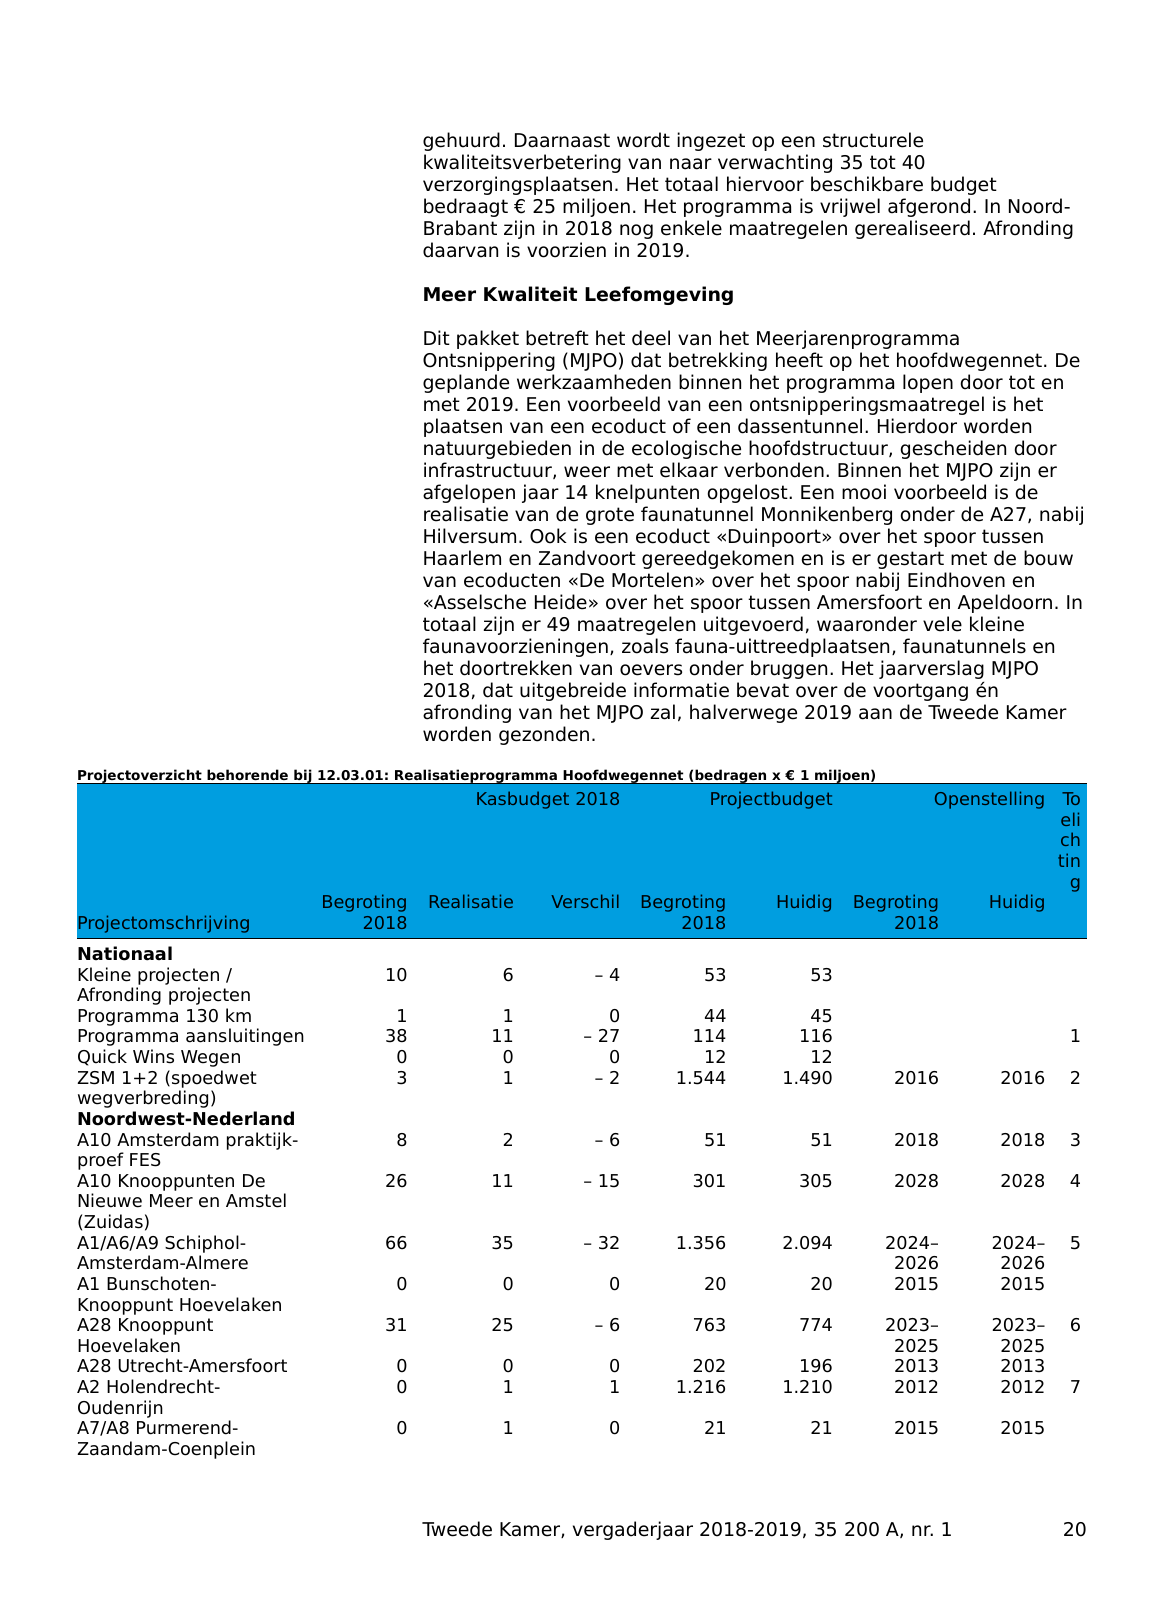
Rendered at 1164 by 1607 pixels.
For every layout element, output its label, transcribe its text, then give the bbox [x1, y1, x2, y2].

table_cell – 2 [520, 1068, 626, 1109]
table_cell 21 [732, 1418, 838, 1459]
table_cell 1 [307, 1006, 413, 1026]
table_cell [413, 939, 519, 964]
table_cell 1.210 [732, 1377, 838, 1418]
table_cell 1 [520, 1377, 626, 1418]
table_cell [732, 1109, 838, 1129]
table_cell 11 [413, 1026, 519, 1047]
table_cell 1 [413, 1418, 519, 1459]
table_cell [307, 939, 413, 964]
table_cell 2013 [945, 1356, 1051, 1377]
table_cell 2016 [839, 1068, 945, 1109]
table_cell Realisatie [413, 892, 519, 913]
table_cell [520, 1109, 626, 1129]
table_cell – 15 [520, 1171, 626, 1233]
table_cell [945, 965, 1051, 1006]
table_cell [520, 913, 626, 938]
table_cell 0 [413, 1356, 519, 1377]
table_cell [1051, 1356, 1087, 1377]
table_cell 2015 [839, 1274, 945, 1315]
table_cell 2016 [945, 1068, 1051, 1109]
table_cell [945, 939, 1051, 964]
table_cell [1051, 1006, 1087, 1026]
table_cell 0 [520, 1356, 626, 1377]
table_cell Openstelling [839, 784, 1051, 892]
table_cell Begroting [307, 892, 413, 913]
table_cell 6 [1051, 1315, 1087, 1356]
table_cell 2028 [945, 1171, 1051, 1233]
table_cell [839, 1006, 945, 1026]
table_cell 305 [732, 1171, 838, 1233]
table_cell 0 [520, 1006, 626, 1026]
table_cell 21 [626, 1418, 732, 1459]
table_cell [945, 1006, 1051, 1026]
table_cell Kasbudget 2018 [307, 784, 626, 892]
table_cell 0 [307, 1274, 413, 1315]
table_cell [839, 1047, 945, 1068]
table_cell Nationaal [77, 939, 307, 964]
table_cell 2018 [839, 1130, 945, 1171]
table_cell [839, 1109, 945, 1129]
table_cell 66 [307, 1233, 413, 1274]
table_cell – 6 [520, 1315, 626, 1356]
table_cell [1051, 892, 1087, 913]
table_cell 2 [413, 1130, 519, 1171]
table_cell 35 [413, 1233, 519, 1274]
table_cell Programma aansluitingen [77, 1026, 307, 1047]
table_cell [945, 1026, 1051, 1047]
table_cell – 32 [520, 1233, 626, 1274]
table_cell 2028 [839, 1171, 945, 1233]
table_cell Huidig [945, 892, 1051, 913]
table_cell 3 [1051, 1130, 1087, 1171]
text Dit pakket betreft het deel van het Meerjarenprogramma Ontsnippering (MJPO) dat betrekking heeft op het hoofdwegennet. De geplande werkzaamheden binnen het programma lopen door tot en met 2019. Een voorbeeld van een ontsnipperingsmaatregel is het plaatsen van een ecoduct of een dassentunnel. Hierdoor worden natuurgebieden in de ecologische hoofdstructuur, gescheiden door infrastructuur, weer met elkaar verbonden. Binnen het MJPO zijn er afgelopen jaar 14 knelpunten opgelost. Een mooi voorbeeld is de realisatie van de grote faunatunnel Monnikenberg onder de A27, nabij Hilversum. Ook is een ecoduct «Duinpoort» over het spoor tussen Haarlem en Zandvoort gereedgekomen en is er gestart met de bouw van ecoducten «De Mortelen» over het spoor nabij Eindhoven en «Asselsche Heide» over het spoor tussen Amersfoort en Apeldoorn. In totaal zijn er 49 maatregelen uitgevoerd, waaronder vele kleine faunavoorzieningen, zoals fauna-uittreedplaatsen, faunatunnels en het doortrekken van oevers onder bruggen. Het jaarverslag MJPO 2018, dat uitgebreide informatie bevat over de voortgang én afronding van het MJPO zal, halverwege 2019 aan de Tweede Kamer worden gezonden. [422, 328, 1087, 746]
table_cell 11 [413, 1171, 519, 1233]
table_cell 116 [732, 1026, 838, 1047]
table_cell [413, 913, 519, 938]
table_cell 1 [413, 1377, 519, 1418]
table_cell Projectbudget [626, 784, 838, 892]
table_cell [1051, 939, 1087, 964]
table_cell [77, 892, 307, 913]
table_cell 1 [413, 1006, 519, 1026]
table_cell 0 [520, 1047, 626, 1068]
table_cell 53 [732, 965, 838, 1006]
table_cell 44 [626, 1006, 732, 1026]
table_cell 7 [1051, 1377, 1087, 1418]
table_cell A28 Knooppunt Hoevelaken [77, 1315, 307, 1356]
table_cell 2015 [839, 1418, 945, 1459]
table_cell 5 [1051, 1233, 1087, 1274]
table_cell 2015 [945, 1418, 1051, 1459]
table_cell [839, 939, 945, 964]
table_cell Kleine projecten / Afronding projecten [77, 965, 307, 1006]
table_cell 114 [626, 1026, 732, 1047]
table_cell 12 [732, 1047, 838, 1068]
table_cell [307, 1109, 413, 1129]
table_cell – 27 [520, 1026, 626, 1047]
table_cell 2012 [839, 1377, 945, 1418]
table_cell [77, 784, 307, 892]
table_cell A7/A8 Purmerend-Zaandam-Coenplein [77, 1418, 307, 1459]
table_cell 774 [732, 1315, 838, 1356]
table_cell Quick Wins Wegen [77, 1047, 307, 1068]
table_cell – 4 [520, 965, 626, 1006]
table_cell [945, 1109, 1051, 1129]
table_cell 20 [732, 1274, 838, 1315]
table_cell 202 [626, 1356, 732, 1377]
table_cell 6 [413, 965, 519, 1006]
table_cell 2015 [945, 1274, 1051, 1315]
table_cell 51 [732, 1130, 838, 1171]
table_cell 196 [732, 1356, 838, 1377]
table_cell ZSM 1+2 (spoedwet wegverbreding) [77, 1068, 307, 1109]
table_cell 0 [307, 1418, 413, 1459]
table_cell 2018 [945, 1130, 1051, 1171]
table_cell A1 Bunschoten-Knooppunt Hoevelaken [77, 1274, 307, 1315]
table_cell A28 Utrecht-Amersfoort [77, 1356, 307, 1377]
table_cell [1051, 1047, 1087, 1068]
table_cell [839, 1026, 945, 1047]
table_cell [945, 1047, 1051, 1068]
table_cell 0 [307, 1377, 413, 1418]
table_cell [520, 939, 626, 964]
table_cell 0 [520, 1418, 626, 1459]
subtitle Meer Kwaliteit Leefomgeving [422, 284, 1087, 306]
table_cell 8 [307, 1130, 413, 1171]
table_cell 2023–2025 [945, 1315, 1051, 1356]
table_cell Projectomschrijving [77, 913, 307, 938]
table_cell 10 [307, 965, 413, 1006]
table_cell A10 Knooppunten De Nieuwe Meer en Amstel (Zuidas) [77, 1171, 307, 1233]
table_cell [1051, 1418, 1087, 1459]
table_cell – 6 [520, 1130, 626, 1171]
table_cell 301 [626, 1171, 732, 1233]
table_cell 20 [626, 1274, 732, 1315]
table_cell 2023–2025 [839, 1315, 945, 1356]
table_cell [732, 939, 838, 964]
table_cell 763 [626, 1315, 732, 1356]
table_cell [626, 1109, 732, 1129]
table_cell [839, 965, 945, 1006]
table_cell [732, 913, 838, 938]
table_cell A2 Holendrecht-Oudenrijn [77, 1377, 307, 1418]
table_cell 2024–2026 [945, 1233, 1051, 1274]
table_cell 2018 [839, 913, 945, 938]
table_cell 1.356 [626, 1233, 732, 1274]
table_cell 2018 [626, 913, 732, 938]
table_cell [945, 913, 1051, 938]
table_cell [1051, 1274, 1087, 1315]
table_cell 45 [732, 1006, 838, 1026]
table_cell 2 [1051, 1068, 1087, 1109]
table_cell 1 [413, 1068, 519, 1109]
table_header Projectoverzicht behorende bij 12.03.01: Realisatieprogramma Hoofdwegennet (bedragen x € 1 miljoen) [77, 768, 1087, 783]
table_cell A10 Amsterdam praktijk-proef FES [77, 1130, 307, 1171]
table_cell [1051, 1109, 1087, 1129]
table_cell 1.490 [732, 1068, 838, 1109]
table_cell 2.094 [732, 1233, 838, 1274]
table_cell 2018 [307, 913, 413, 938]
table_cell Programma 130 km [77, 1006, 307, 1026]
table_cell 2024–2026 [839, 1233, 945, 1274]
table_cell 0 [307, 1356, 413, 1377]
table_cell 4 [1051, 1171, 1087, 1233]
table_cell 1 [1051, 1026, 1087, 1047]
table_cell Huidig [732, 892, 838, 913]
table_cell 3 [307, 1068, 413, 1109]
table_cell 53 [626, 965, 732, 1006]
table_cell [626, 939, 732, 964]
table_cell Begroting [626, 892, 732, 913]
text gehuurd. Daarnaast wordt ingezet op een structurele kwaliteitsverbetering van naar verwachting 35 tot 40 verzorgingsplaatsen. Het totaal hiervoor beschikbare budget bedraagt € 25 miljoen. Het programma is vrijwel afgerond. In Noord-Brabant zijn in 2018 nog enkele maatregelen gerealiseerd. Afronding daarvan is voorzien in 2019. [422, 130, 1087, 262]
table_cell 0 [413, 1047, 519, 1068]
table_cell 1.544 [626, 1068, 732, 1109]
table_cell 31 [307, 1315, 413, 1356]
table_cell [1051, 965, 1087, 1006]
table_cell [1051, 913, 1087, 938]
table_cell 38 [307, 1026, 413, 1047]
table_cell 1.216 [626, 1377, 732, 1418]
table_cell Noordwest-Nederland [77, 1109, 307, 1129]
table_cell 0 [307, 1047, 413, 1068]
table_cell 12 [626, 1047, 732, 1068]
table_cell Verschil [520, 892, 626, 913]
table_cell 26 [307, 1171, 413, 1233]
table_cell 0 [520, 1274, 626, 1315]
table_cell 2013 [839, 1356, 945, 1377]
table_cell Toelichting [1051, 784, 1087, 892]
table_cell Begroting [839, 892, 945, 913]
table_cell A1/A6/A9 Schiphol-Amsterdam-Almere [77, 1233, 307, 1274]
table_cell 25 [413, 1315, 519, 1356]
table_cell 0 [413, 1274, 519, 1315]
table_cell [413, 1109, 519, 1129]
table_cell 51 [626, 1130, 732, 1171]
table_cell 2012 [945, 1377, 1051, 1418]
